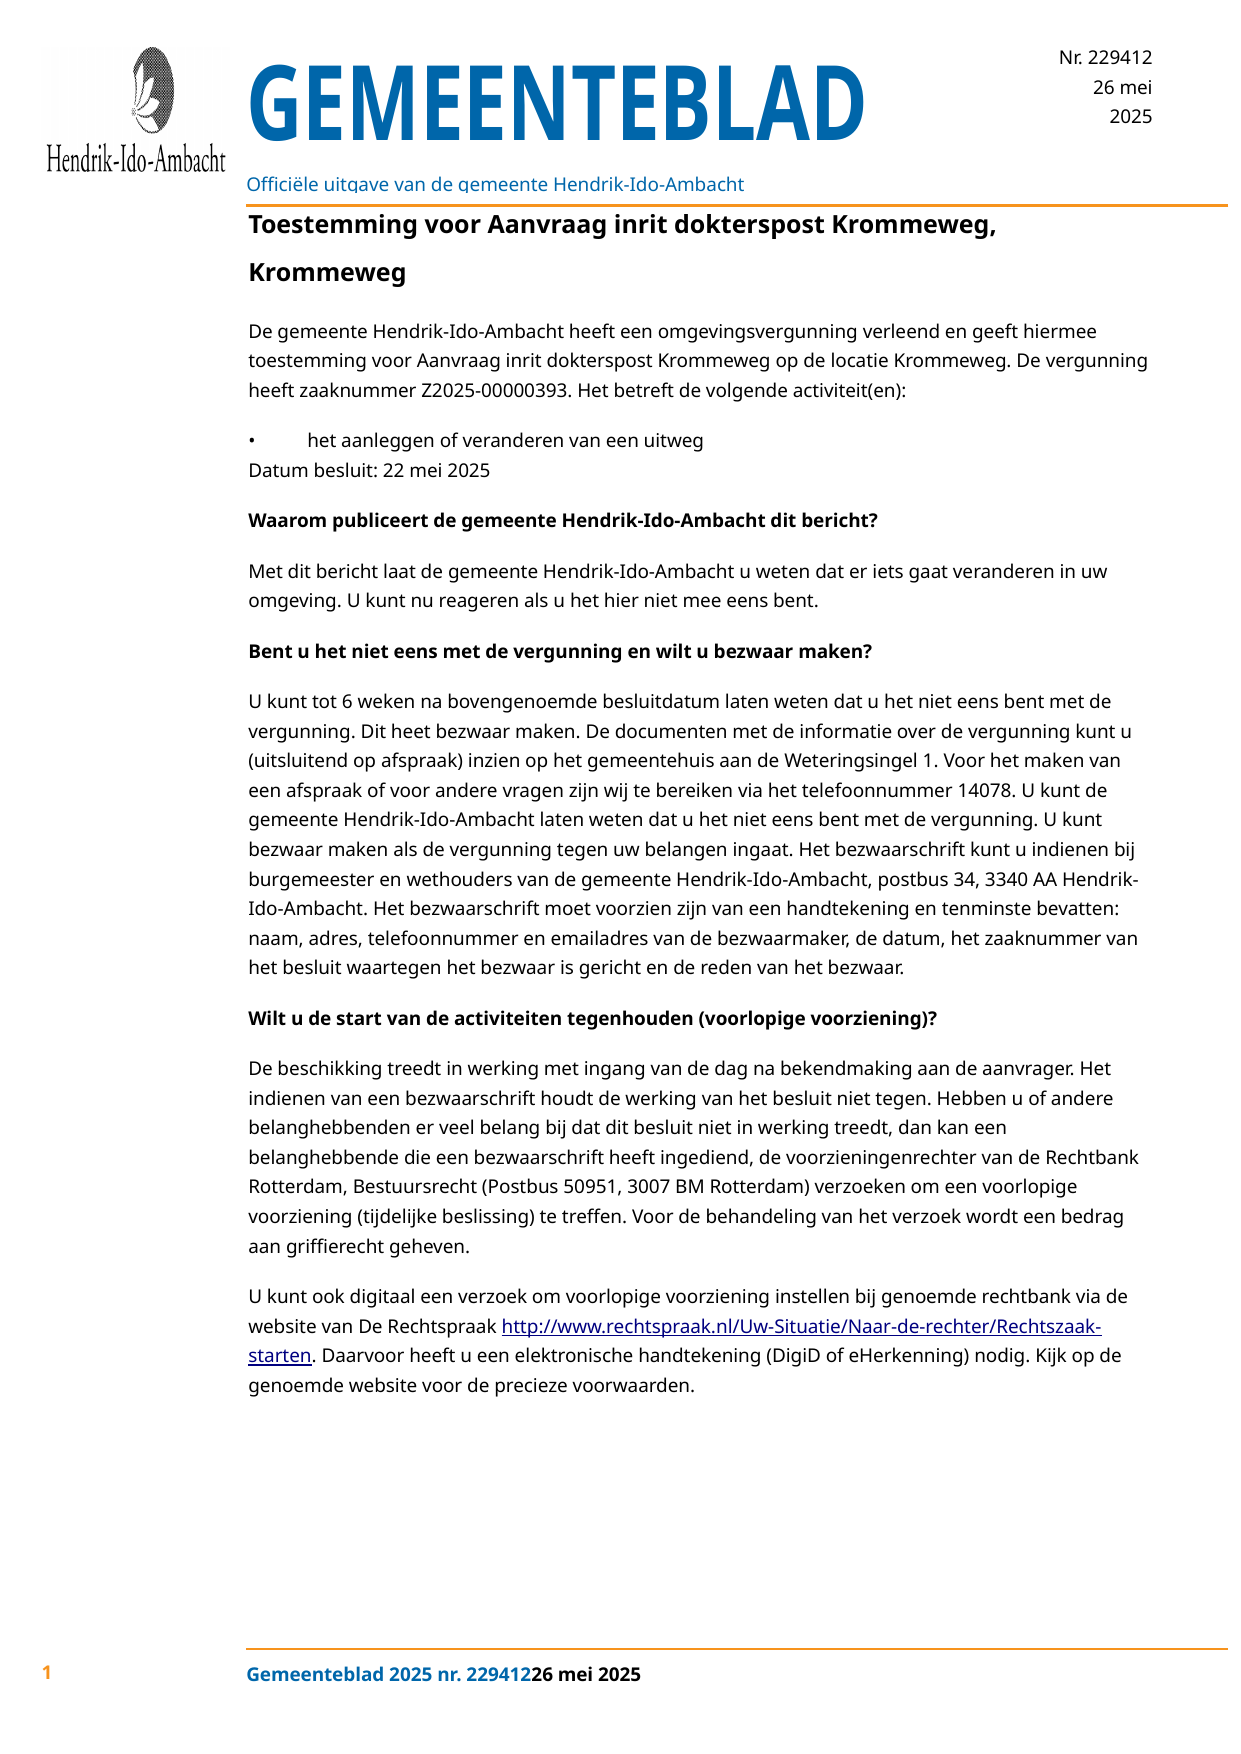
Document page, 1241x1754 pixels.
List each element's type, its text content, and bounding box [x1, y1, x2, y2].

list het aanleggen of veranderen van een uitweg [248, 427, 1152, 453]
picture [41, 47, 231, 172]
text U kunt ook digitaal een verzoek om voorlopige voorziening instellen bij genoemde rechtbank via de website van De Rechtspraak http://www.rechtspraak.nl/Uw-Situatie/Naar-de-rechter/Rechtszaak-starten. Daarvoor heeft u een elektronische handtekening (DigiD of eHerkenning) nodig. Kijk op de genoemde website voor de precieze voorwaarden. [248, 1283, 1152, 1398]
text Met dit bericht laat de gemeente Hendrik-Ido-Ambacht u weten dat er iets gaat veranderen in uw omgeving. U kunt nu reageren als u het hier niet mee eens bent. [248, 558, 1152, 613]
text De gemeente Hendrik-Ido-Ambacht heeft een omgevingsvergunning verleend en geeft hiermee toestemming voor Aanvraag inrit dokterspost Krommeweg op de locatie Krommeweg. De vergunning heeft zaaknummer Z2025-00000393. Het betreft de volgende activiteit(en): [248, 318, 1152, 403]
text Bent u het niet eens met de vergunning en wilt u bezwaar maken? [248, 638, 1152, 664]
text U kunt tot 6 weken na bovengenoemde besluitdatum laten weten dat u het niet eens bent met de vergunning. Dit heet bezwaar maken. De documenten met de informatie over de vergunning kunt u (uitsluitend op afspraak) inzien op het gemeentehuis aan de Weteringsingel 1. Voor het maken van een afspraak of voor andere vragen zijn wij te bereiken via het telefoonnummer 14078. U kunt de gemeente Hendrik-Ido-Ambacht laten weten dat u het niet eens bent met de vergunning. U kunt bezwaar maken als de vergunning tegen uw belangen ingaat. Het bezwaarschrift kunt u indienen bij burgemeester en wethouders van de gemeente Hendrik-Ido-Ambacht, postbus 34, 3340 AA Hendrik-Ido-Ambacht. Het bezwaarschrift moet voorzien zijn van een handtekening en tenminste bevatten: naam, adres, telefoonnummer en emailadres van de bezwaarmaker, de datum, het zaaknummer van het besluit waartegen het bezwaar is gericht en de reden van het bezwaar. [248, 688, 1152, 980]
text Waarom publiceert de gemeente Hendrik-Ido-Ambacht dit bericht? [248, 507, 1152, 533]
text Wilt u de start van de activiteiten tegenhouden (voorlopige voorziening)? [248, 1005, 1152, 1031]
text De beschikking treedt in werking met ingang van de dag na bekendmaking aan de aanvrager. Het indienen van een bezwaarschrift houdt de werking van het besluit niet tegen. Hebben u of andere belanghebbenden er veel belang bij dat dit besluit niet in werking treedt, dan kan een belanghebbende die een bezwaarschrift heeft ingediend, de voorzieningenrechter van de Rechtbank Rotterdam, Bestuursrecht (Postbus 50951, 3007 BM Rotterdam) verzoeken om een voorlopige voorziening (tijdelijke beslissing) te treffen. Voor de behandeling van het verzoek wordt een bedrag aan griffierecht geheven. [248, 1055, 1152, 1259]
text Datum besluit: 22 mei 2025 [248, 457, 1152, 483]
text Toestemming voor Aanvraag inrit dokterspost Krommeweg, Krommeweg [248, 207, 1152, 288]
